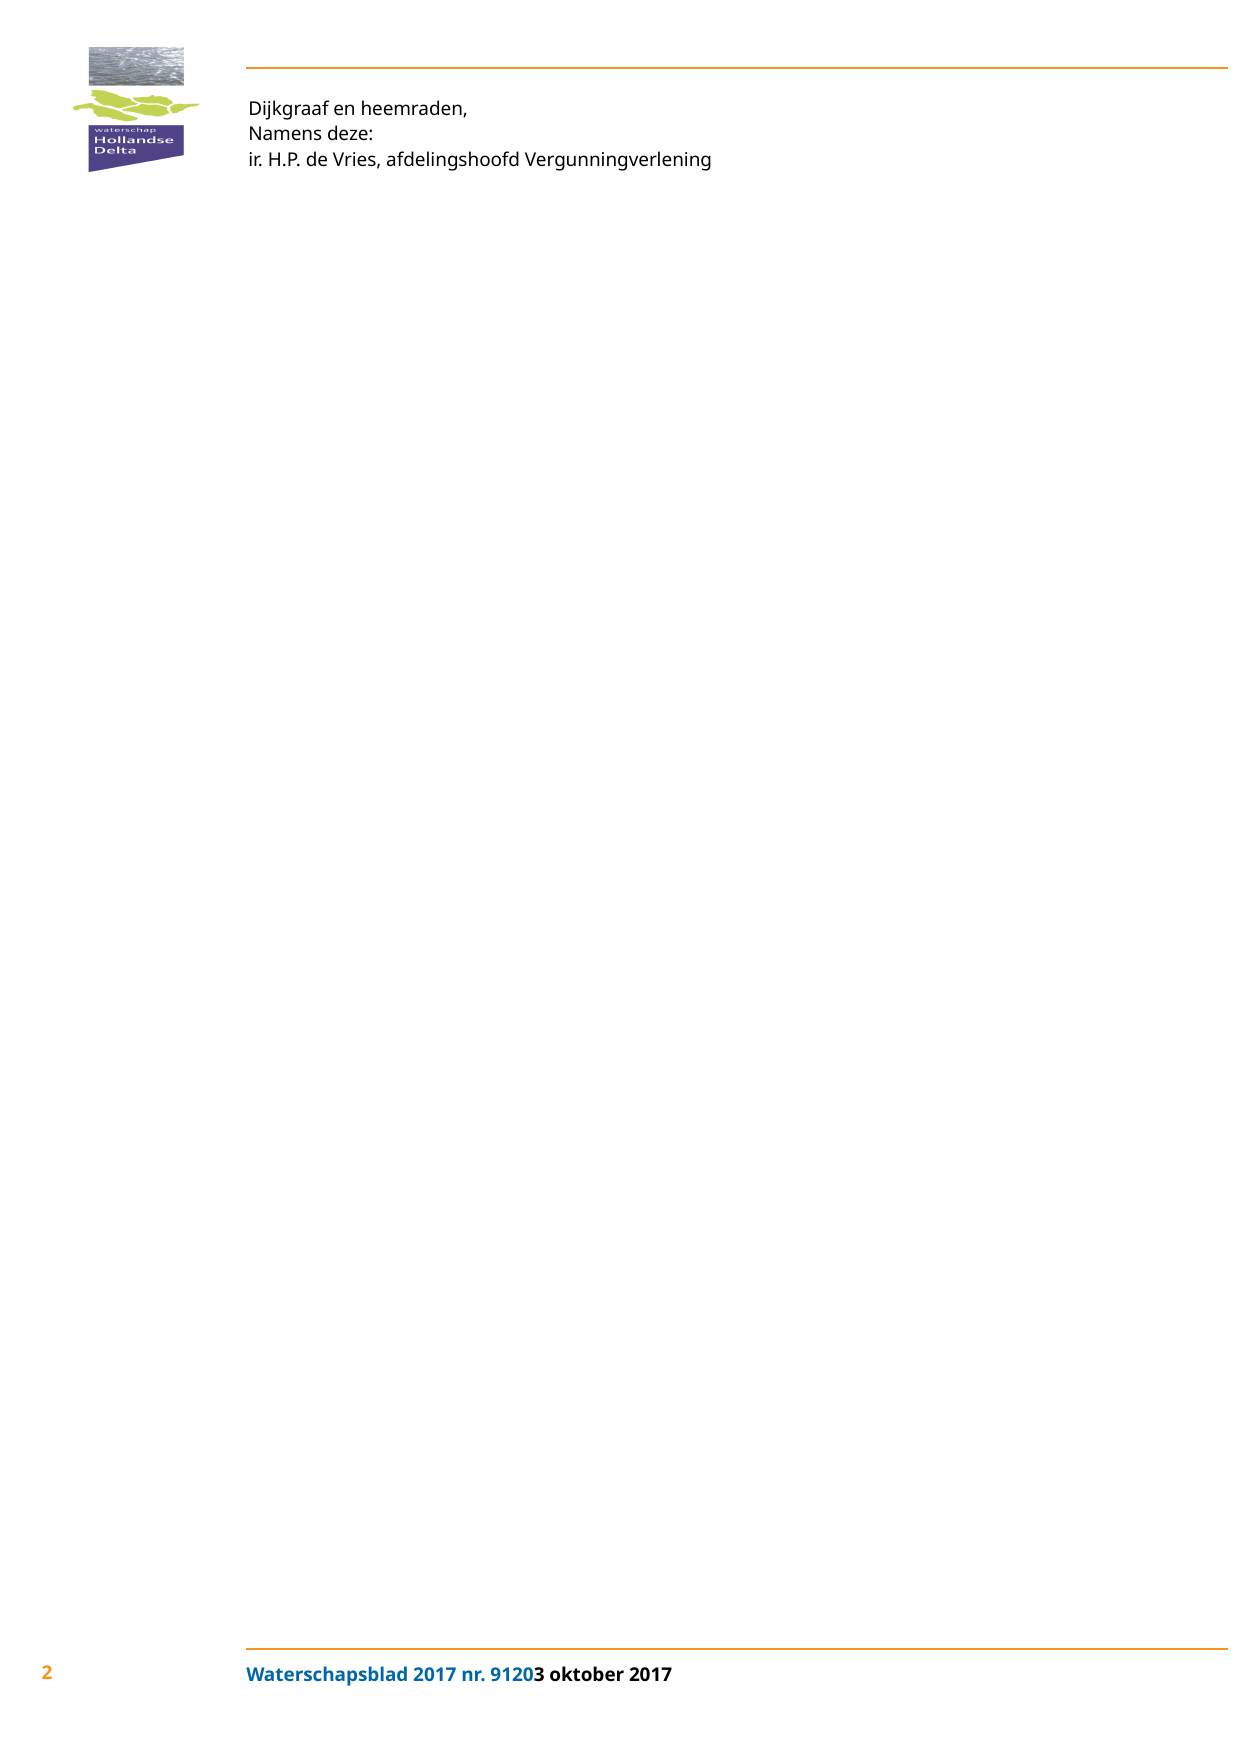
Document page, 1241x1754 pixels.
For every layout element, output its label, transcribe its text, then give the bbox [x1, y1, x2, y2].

text Namens deze: [248, 121, 1152, 146]
text Dijkgraaf en heemraden, [248, 95, 1152, 121]
text ir. H.P. de Vries, afdelingshoofd Vergunningverlening [248, 146, 1152, 172]
picture [41, 47, 231, 172]
